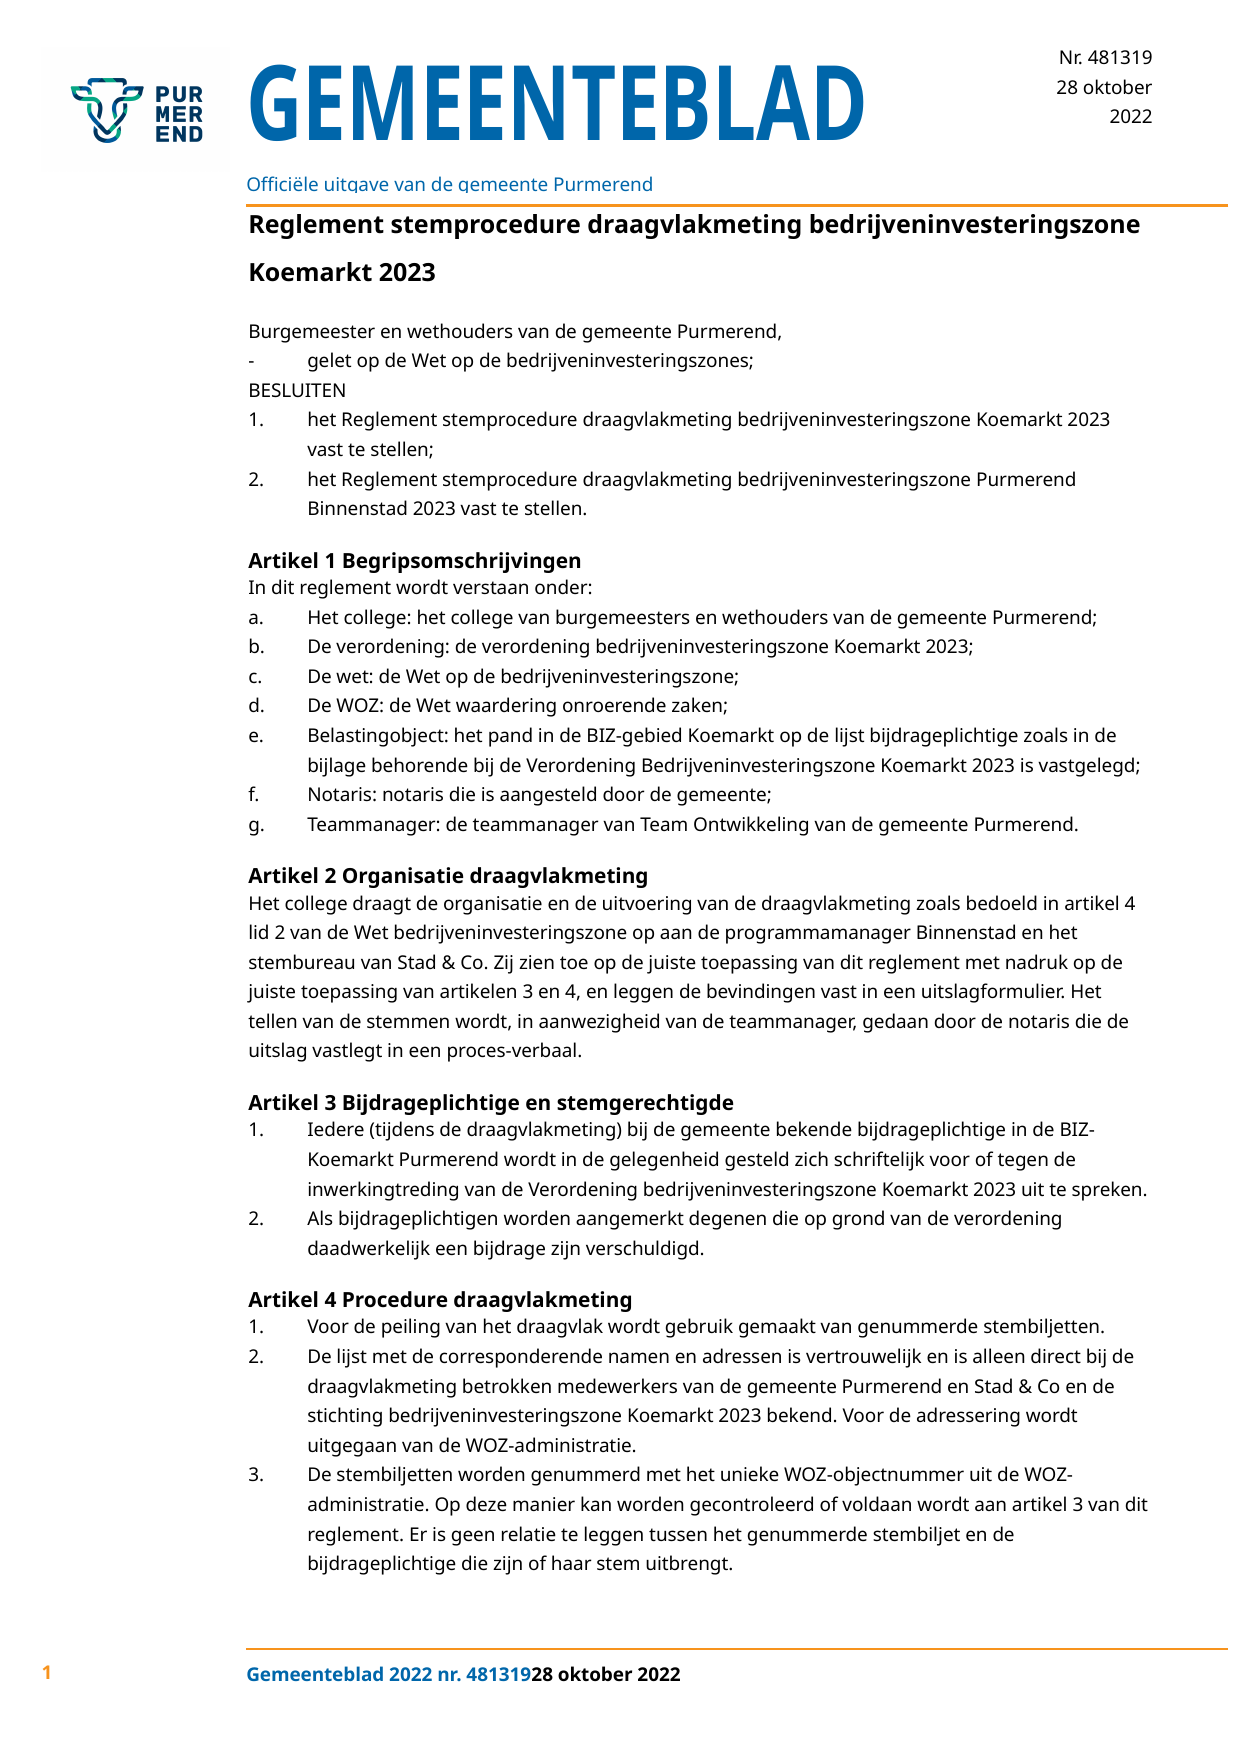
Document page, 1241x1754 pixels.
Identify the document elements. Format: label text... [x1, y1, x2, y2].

list Belastingobject: het pand in de BIZ-gebied Koemarkt op de lijst bijdrageplichtige zoals in de bijlage behorende bij de Verordening Bedrijveninvesteringszone Koemarkt 2023 is vastgelegd; [248, 722, 1152, 777]
text Burgemeester en wethouders van de gemeente Purmerend, [248, 318, 1152, 344]
picture [41, 47, 231, 172]
list De verordening: de verordening bedrijveninvesteringszone Koemarkt 2023; [248, 633, 1152, 659]
list Notaris: notaris die is aangesteld door de gemeente; [248, 781, 1152, 807]
text Artikel 1 Begripsomschrijvingen [248, 546, 1152, 574]
text Artikel 2 Organisatie draagvlakmeting [248, 861, 1152, 890]
list het Reglement stemprocedure draagvlakmeting bedrijveninvesteringszone Purmerend Binnenstad 2023 vast te stellen. [248, 466, 1152, 521]
text Artikel 3 Bijdrageplichtige en stemgerechtigde [248, 1088, 1152, 1117]
text BESLUITEN [248, 377, 1152, 403]
list het Reglement stemprocedure draagvlakmeting bedrijveninvesteringszone Koemarkt 2023 vast te stellen; [248, 407, 1152, 462]
list gelet op de Wet op de bedrijveninvesteringszones; [248, 347, 1152, 373]
list De lijst met de corresponderende namen en adressen is vertrouwelijk en is alleen direct bij de draagvlakmeting betrokken medewerkers van de gemeente Purmerend en Stad & Co en de stichting bedrijveninvesteringszone Koemarkt 2023 bekend. Voor de adressering wordt uitgegaan van de WOZ-administratie. [248, 1343, 1152, 1458]
list Iedere (tijdens de draagvlakmeting) bij de gemeente bekende bijdrageplichtige in de BIZ-Koemarkt Purmerend wordt in de gelegenheid gesteld zich schriftelijk voor of tegen de inwerkingtreding van de Verordening bedrijveninvesteringszone Koemarkt 2023 uit te spreken. [248, 1117, 1152, 1201]
list Als bijdrageplichtigen worden aangemerkt degenen die op grond van de verordening daadwerkelijk een bijdrage zijn verschuldigd. [248, 1205, 1152, 1261]
text Het college draagt de organisatie en de uitvoering van de draagvlakmeting zoals bedoeld in artikel 4 lid 2 van de Wet bedrijveninvesteringszone op aan de programmamanager Binnenstad en het stembureau van Stad & Co. Zij zien toe op de juiste toepassing van dit reglement met nadruk op de juiste toepassing van artikelen 3 en 4, en leggen de bevindingen vast in een uitslagformulier. Het tellen van de stemmen wordt, in aanwezigheid van de teammanager, gedaan door de notaris die de uitslag vastlegt in een proces-verbaal. [248, 890, 1152, 1063]
list Voor de peiling van het draagvlak wordt gebruik gemaakt van genummerde stembiljetten. [248, 1314, 1152, 1339]
text Reglement stemprocedure draagvlakmeting bedrijveninvesteringszone Koemarkt 2023 [248, 207, 1152, 288]
list Het college: het college van burgemeesters en wethouders van de gemeente Purmerend; [248, 604, 1152, 629]
list De wet: de Wet op de bedrijveninvesteringszone; [248, 663, 1152, 689]
list Teammanager: de teammanager van Team Ontwikkeling van de gemeente Purmerend. [248, 811, 1152, 837]
text Artikel 4 Procedure draagvlakmeting [248, 1285, 1152, 1314]
list De WOZ: de Wet waardering onroerende zaken; [248, 693, 1152, 718]
text In dit reglement wordt verstaan onder: [248, 574, 1152, 600]
list De stembiljetten worden genummerd met het unieke WOZ-objectnummer uit de WOZ-administratie. Op deze manier kan worden gecontroleerd of voldaan wordt aan artikel 3 van dit reglement. Er is geen relatie te leggen tussen het genummerde stembiljet en de bijdrageplichtige die zijn of haar stem uitbrengt. [248, 1462, 1152, 1576]
